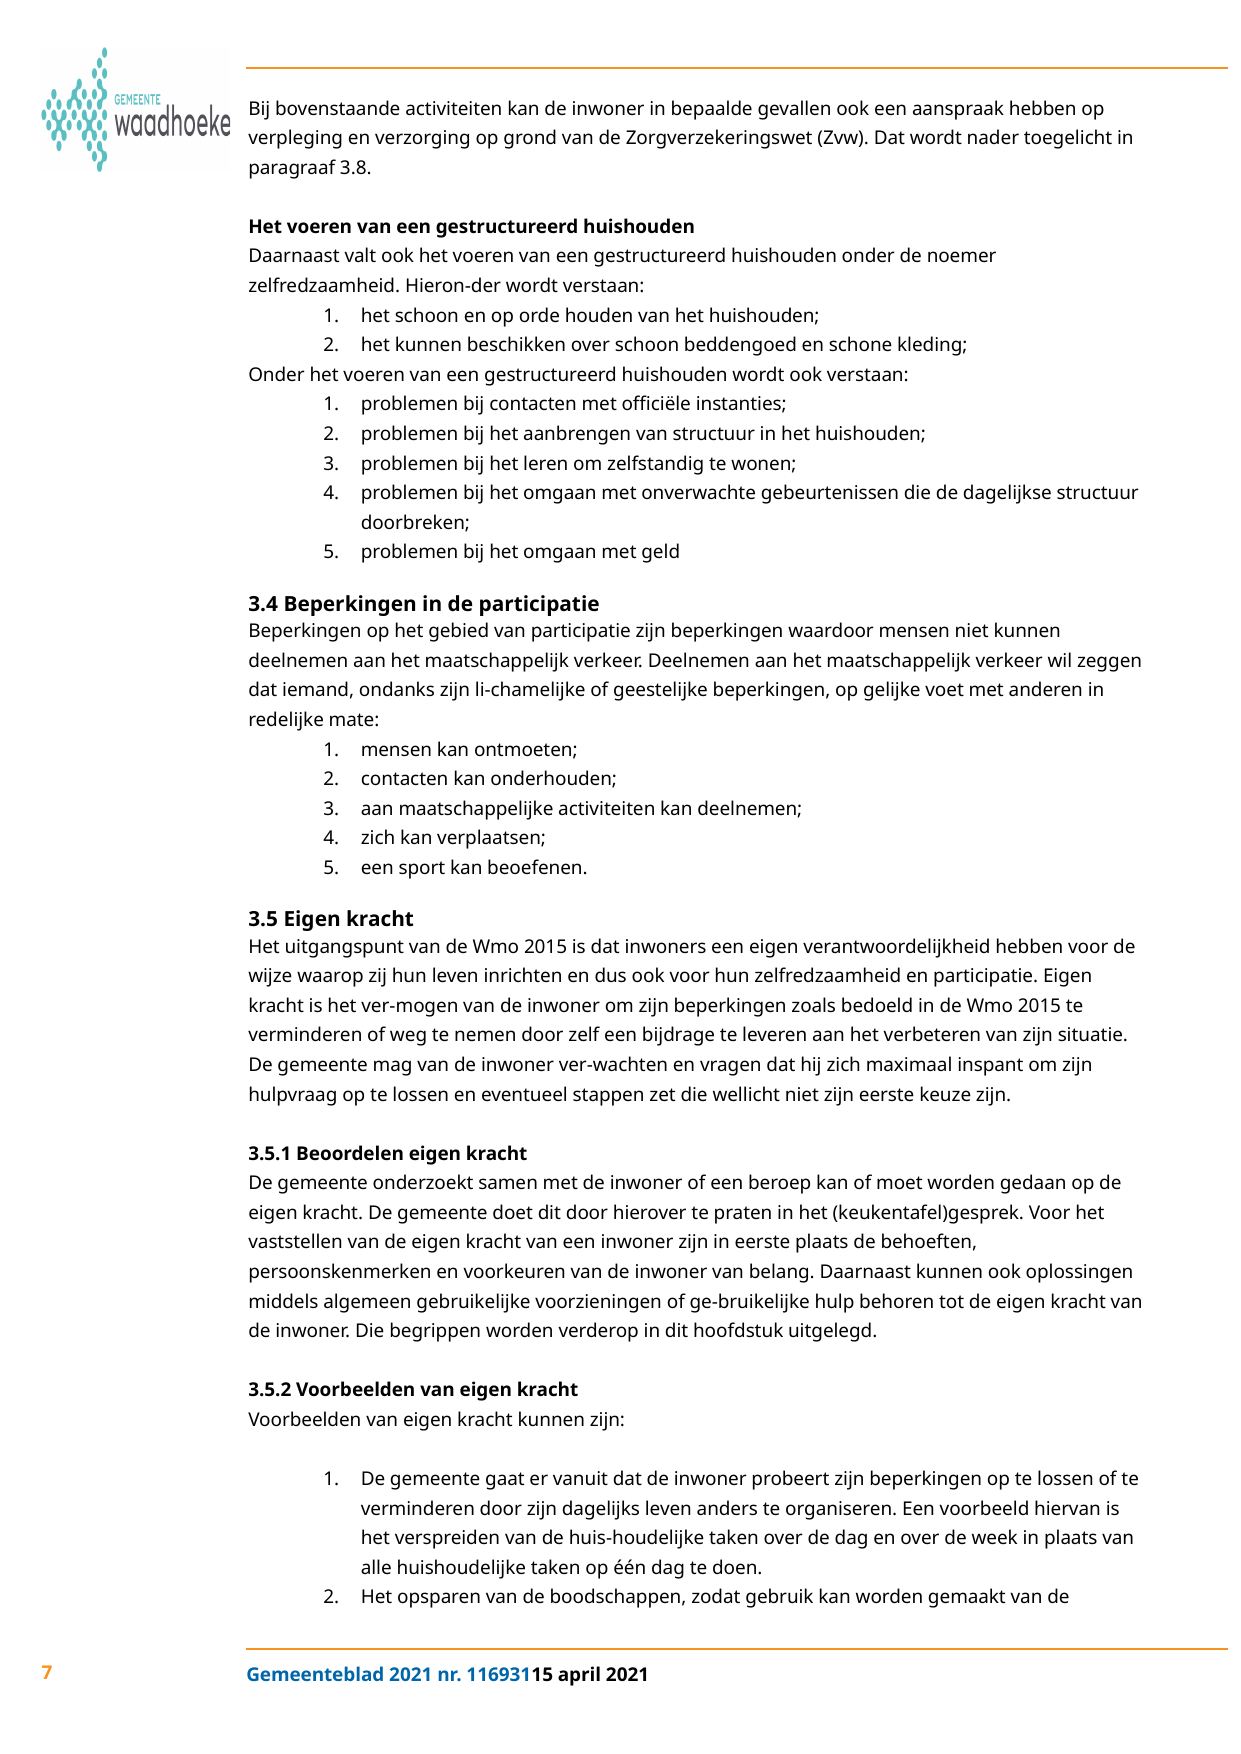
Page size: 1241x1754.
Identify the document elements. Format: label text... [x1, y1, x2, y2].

text Het uitgangspunt van de Wmo 2015 is dat inwoners een eigen verantwoordelijkheid hebben voor de wijze waarop zij hun leven inrichten en dus ook voor hun zelfredzaamheid en participatie. Eigen kracht is het ver-mogen van de inwoner om zijn beperkingen zoals bedoeld in de Wmo 2015 te verminderen of weg te nemen door zelf een bijdrage te leveren aan het verbeteren van zijn situatie. De gemeente mag van de inwoner ver-wachten en vragen dat hij zich maximaal inspant om zijn hulpvraag op te lossen en eventueel stappen zet die wellicht niet zijn eerste keuze zijn. [248, 933, 1152, 1107]
list problemen bij contacten met officiële instanties; [323, 391, 1152, 416]
list problemen bij het omgaan met onverwachte gebeurtenissen die de dagelijkse structuur doorbreken; [323, 479, 1152, 535]
list aan maatschappelijke activiteiten kan deelnemen; [323, 795, 1152, 821]
list zich kan verplaatsen; [323, 824, 1152, 850]
list problemen bij het omgaan met geld [323, 538, 1152, 564]
list mensen kan ontmoeten; [323, 736, 1152, 761]
text Beperkingen op het gebied van participatie zijn beperkingen waardoor mensen niet kunnen deelnemen aan het maatschappelijk verkeer. Deelnemen aan het maatschappelijk verkeer wil zeggen dat iemand, ondanks zijn li-chamelijke of geestelijke beperkingen, op gelijke voet met anderen in redelijke mate: [248, 617, 1152, 732]
text Bij bovenstaande activiteiten kan de inwoner in bepaalde gevallen ook een aanspraak hebben op verpleging en verzorging op grond van de Zorgverzekeringswet (Zvw). Dat wordt nader toegelicht in paragraaf 3.8. [248, 95, 1152, 180]
text Het voeren van een gestructureerd huishouden [248, 213, 1152, 239]
list contacten kan onderhouden; [323, 765, 1152, 791]
list De gemeente gaat er vanuit dat de inwoner probeert zijn beperkingen op te lossen of te verminderen door zijn dagelijks leven anders te organiseren. Een voorbeeld hiervan is het verspreiden van de huis-houdelijke taken over de dag en over de week in plaats van alle huishoudelijke taken op één dag te doen. [323, 1465, 1152, 1580]
text 3.4 Beperkingen in de participatie [248, 589, 1152, 617]
text 3.5 Eigen kracht [248, 904, 1152, 933]
text 3.5.2 Voorbeelden van eigen kracht [248, 1377, 1152, 1402]
list het schoon en op orde houden van het huishouden; [323, 302, 1152, 328]
list het kunnen beschikken over schoon beddengoed en schone kleding; [323, 331, 1152, 357]
list een sport kan beoefenen. [323, 854, 1152, 880]
text 3.5.1 Beoordelen eigen kracht [248, 1140, 1152, 1166]
list Het opsparen van de boodschappen, zodat gebruik kan worden gemaakt van de [323, 1584, 1152, 1609]
text De gemeente onderzoekt samen met de inwoner of een beroep kan of moet worden gedaan op de eigen kracht. De gemeente doet dit door hierover te praten in het (keukentafel)gesprek. Voor het vaststellen van de eigen kracht van een inwoner zijn in eerste plaats de behoeften, persoonskenmerken en voorkeuren van de inwoner van belang. Daarnaast kunnen ook oplossingen middels algemeen gebruikelijke voorzieningen of ge-bruikelijke hulp behoren tot de eigen kracht van de inwoner. Die begrippen worden verderop in dit hoofdstuk uitgelegd. [248, 1169, 1152, 1343]
list problemen bij het aanbrengen van structuur in het huishouden; [323, 420, 1152, 446]
text Daarnaast valt ook het voeren van een gestructureerd huishouden onder de noemer zelfredzaamheid. Hieron-der wordt verstaan: [248, 243, 1152, 298]
text Voorbeelden van eigen kracht kunnen zijn: [248, 1406, 1152, 1432]
list problemen bij het leren om zelfstandig te wonen; [323, 450, 1152, 476]
picture [41, 47, 231, 172]
text Onder het voeren van een gestructureerd huishouden wordt ook verstaan: [248, 361, 1152, 387]
